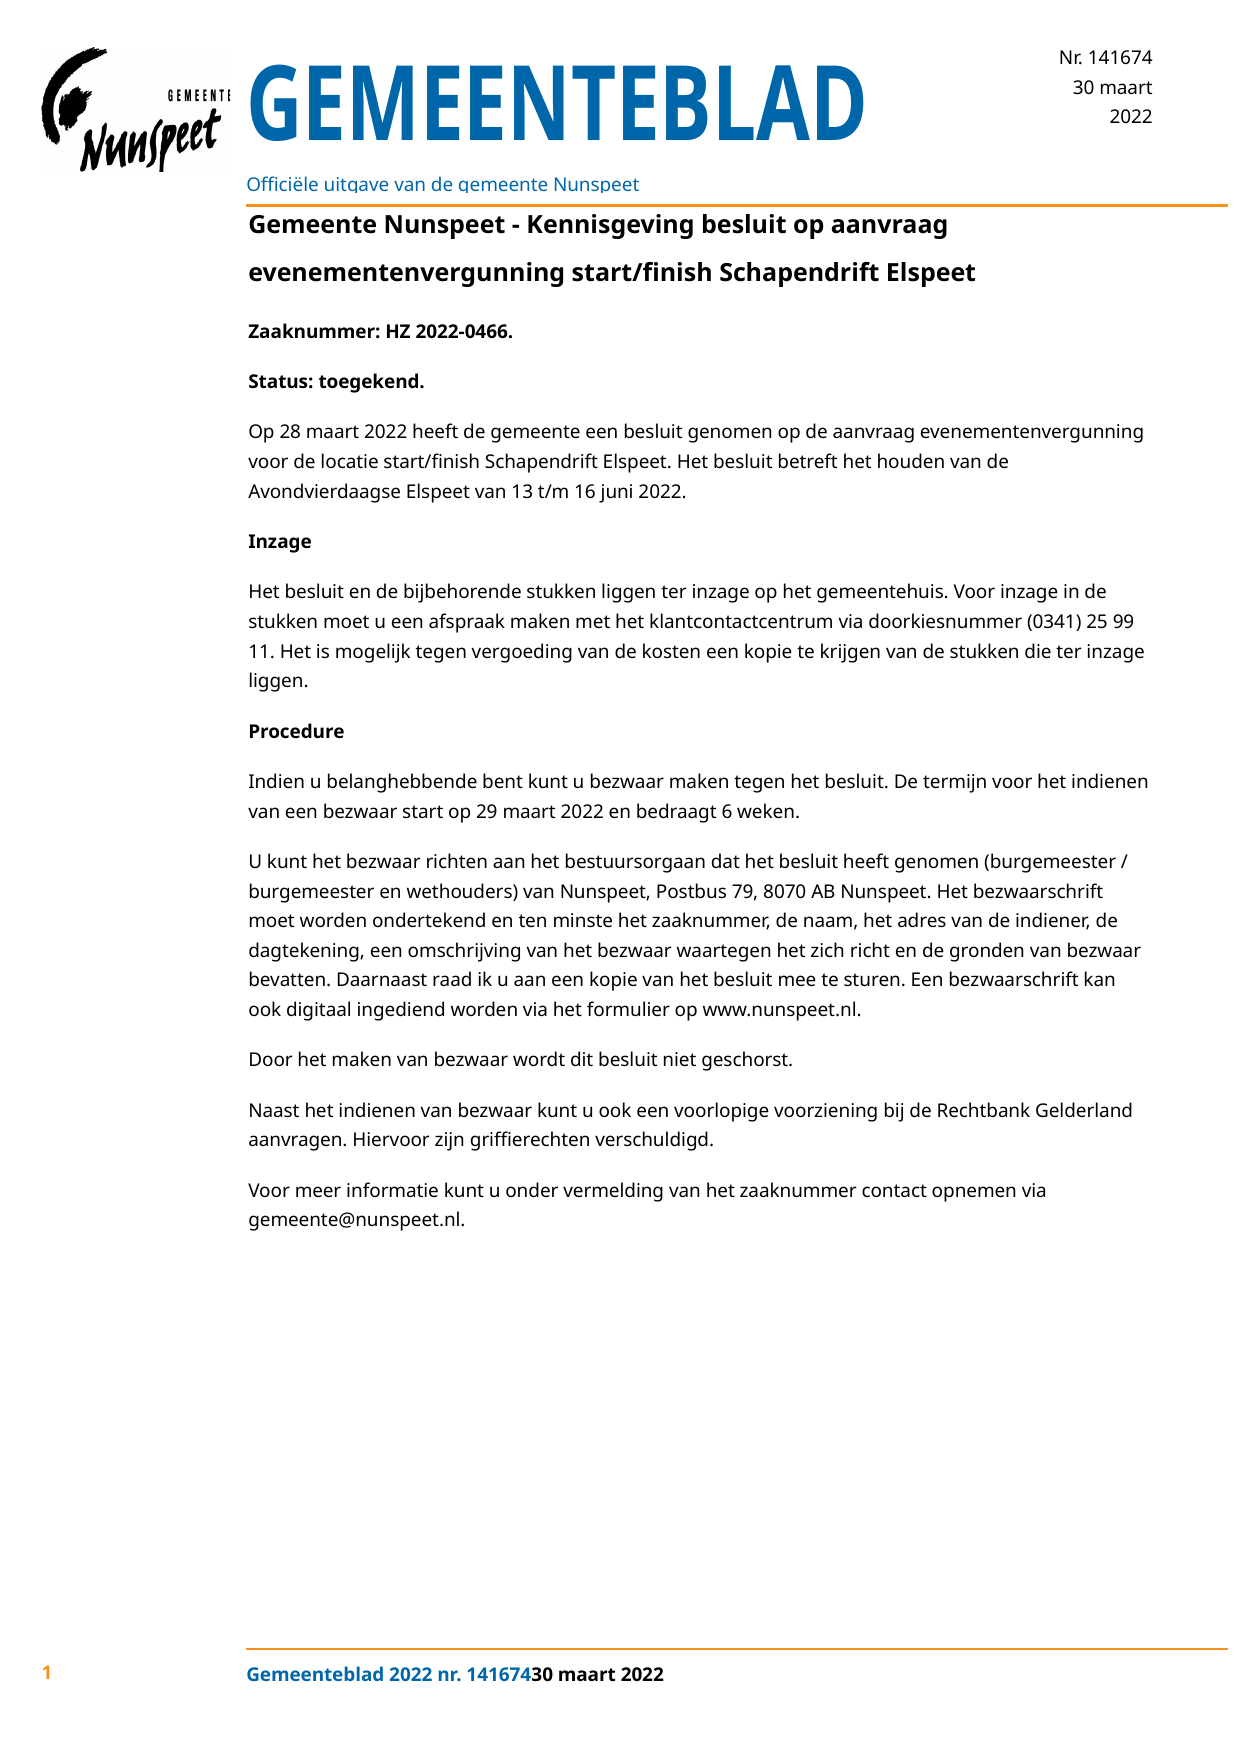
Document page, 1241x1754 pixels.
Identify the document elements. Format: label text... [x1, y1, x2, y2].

picture [41, 47, 231, 172]
text Door het maken van bezwaar wordt dit besluit niet geschorst. [248, 1047, 1152, 1072]
text Op 28 maart 2022 heeft de gemeente een besluit genomen op de aanvraag evenementenvergunning voor de locatie start/finish Schapendrift Elspeet. Het besluit betreft het houden van de Avondvierdaagse Elspeet van 13 t/m 16 juni 2022. [248, 419, 1152, 504]
text Inzage [248, 528, 1152, 554]
text Voor meer informatie kunt u onder vermelding van het zaaknummer contact opnemen via gemeente@nunspeet.nl. [248, 1177, 1152, 1232]
text Zaaknummer: HZ 2022-0466. [248, 318, 1152, 344]
text Gemeente Nunspeet - Kennisgeving besluit op aanvraag evenementenvergunning start/finish Schapendrift Elspeet [248, 207, 1152, 288]
text Status: toegekend. [248, 368, 1152, 394]
text Naast het indienen van bezwaar kunt u ook een voorlopige voorziening bij de Rechtbank Gelderland aanvragen. Hiervoor zijn griffierechten verschuldigd. [248, 1097, 1152, 1152]
text Procedure [248, 718, 1152, 744]
text U kunt het bezwaar richten aan het bestuursorgaan dat het besluit heeft genomen (burgemeester / burgemeester en wethouders) van Nunspeet, Postbus 79, 8070 AB Nunspeet. Het bezwaarschrift moet worden ondertekend en ten minste het zaaknummer, de naam, het adres van de indiener, de dagtekening, een omschrijving van het bezwaar waartegen het zich richt en de gronden van bezwaar bevatten. Daarnaast raad ik u aan een kopie van het besluit mee te sturen. Een bezwaarschrift kan ook digitaal ingediend worden via het formulier op www.nunspeet.nl. [248, 848, 1152, 1022]
text Het besluit en de bijbehorende stukken liggen ter inzage op het gemeentehuis. Voor inzage in de stukken moet u een afspraak maken met het klantcontactcentrum via doorkiesnummer (0341) 25 99 11. Het is mogelijk tegen vergoeding van de kosten een kopie te krijgen van de stukken die ter inzage liggen. [248, 579, 1152, 693]
text Indien u belanghebbende bent kunt u bezwaar maken tegen het besluit. De termijn voor het indienen van een bezwaar start op 29 maart 2022 en bedraagt 6 weken. [248, 768, 1152, 824]
